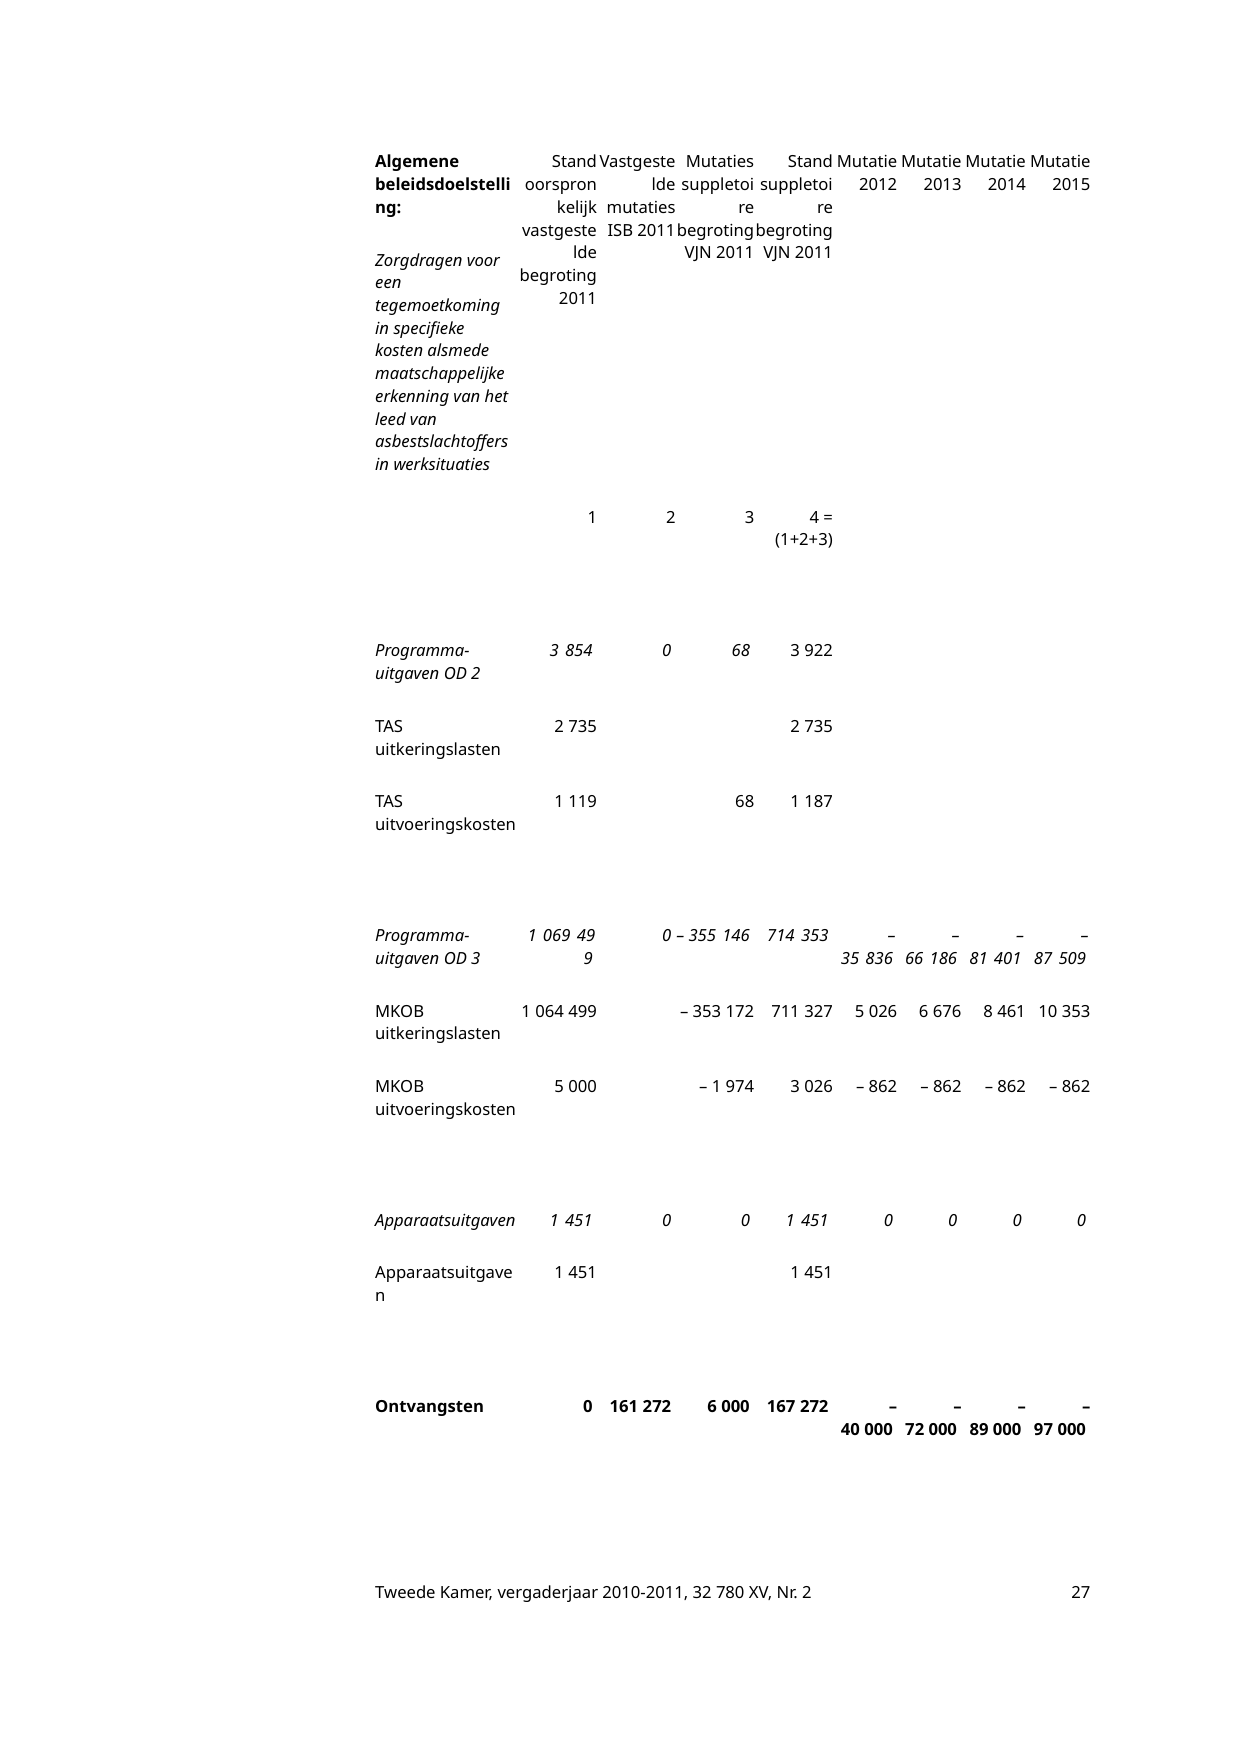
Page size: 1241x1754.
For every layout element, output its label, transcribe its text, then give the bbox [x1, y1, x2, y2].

table_cell 1 [518, 505, 597, 581]
table_cell [1026, 1337, 1090, 1395]
table_cell 1 451 [754, 1261, 833, 1337]
table_cell [833, 639, 897, 714]
table_cell – 72 000 [897, 1395, 961, 1470]
table_cell – 97 000 [1026, 1395, 1090, 1470]
table_cell 3 854 [518, 639, 597, 714]
table_cell [675, 1150, 754, 1208]
table_cell [597, 999, 675, 1074]
table_cell 4 = (1+2+3) [754, 505, 833, 581]
table_cell [961, 505, 1026, 581]
table_cell [833, 1261, 897, 1337]
table_cell 0 [1026, 1209, 1090, 1261]
table_cell [961, 790, 1026, 865]
table_cell [1026, 790, 1090, 865]
table_cell 1 451 [518, 1209, 597, 1261]
table_cell [961, 1337, 1026, 1395]
table_cell Programma-uitgaven OD 3 [375, 924, 518, 999]
table_cell 68 [675, 639, 754, 714]
table_cell Apparaatsuitgaven [375, 1209, 518, 1261]
table_cell – 862 [1026, 1075, 1090, 1150]
table_cell 1 119 [518, 790, 597, 865]
table_cell 3 [675, 505, 754, 581]
table_cell [833, 865, 897, 924]
table_cell [518, 1337, 597, 1395]
table_cell [675, 1261, 754, 1337]
table_cell 1 451 [518, 1261, 597, 1337]
table_cell [597, 865, 675, 924]
table_cell [675, 715, 754, 790]
table_cell [375, 581, 518, 639]
table_cell 6 676 [897, 999, 961, 1074]
table_cell 8 461 [961, 999, 1026, 1074]
table_cell 3 922 [754, 639, 833, 714]
table_cell [597, 715, 675, 790]
table_cell – 1 974 [675, 1075, 754, 1150]
table_cell [375, 505, 518, 581]
table_cell [961, 1150, 1026, 1208]
table_cell [897, 1261, 961, 1337]
table_cell 6 000 [675, 1395, 754, 1470]
table_cell [897, 639, 961, 714]
table_cell [833, 581, 897, 639]
table_cell Programma-uitgaven OD 2 [375, 639, 518, 714]
table_cell 10 353 [1026, 999, 1090, 1074]
table_cell [754, 581, 833, 639]
table_cell 0 [897, 1209, 961, 1261]
table_cell 161 272 [597, 1395, 675, 1470]
table_cell 5 000 [518, 1075, 597, 1150]
table_cell – 40 000 [833, 1395, 897, 1470]
table_cell 1 069 499 [518, 924, 597, 999]
table_cell 0 [961, 1209, 1026, 1261]
table_cell [833, 1337, 897, 1395]
table_cell – 353 172 [675, 999, 754, 1074]
table_cell – 87 509 [1026, 924, 1090, 999]
table_cell [675, 1337, 754, 1395]
table_cell Apparaatsuitgaven [375, 1261, 518, 1337]
table_header Algemene beleidsdoelstelling: Zorgdragen voor een tegemoetkoming in specifieke kosten alsmede maatschappelijke erkenning van het leed van asbestslachtoffers in werksituaties [375, 150, 518, 505]
table_cell [1026, 1150, 1090, 1208]
table_header Mutatie 2014 [961, 150, 1026, 505]
table_cell [754, 865, 833, 924]
table_cell – 35 836 [833, 924, 897, 999]
table_cell [961, 715, 1026, 790]
table_cell [897, 1337, 961, 1395]
table_cell [1026, 505, 1090, 581]
table_cell – 81 401 [961, 924, 1026, 999]
table_cell [754, 1337, 833, 1395]
table_cell 2 [597, 505, 675, 581]
table_cell 1 187 [754, 790, 833, 865]
table_cell [1026, 1261, 1090, 1337]
table_cell [597, 1337, 675, 1395]
table_cell 0 [833, 1209, 897, 1261]
table_cell [375, 1150, 518, 1208]
table_cell [897, 1150, 961, 1208]
table_cell – 89 000 [961, 1395, 1026, 1470]
table_header Mutaties suppletoire begroting VJN 2011 [675, 150, 754, 505]
table_header Mutatie 2012 [833, 150, 897, 505]
table_cell 0 [597, 639, 675, 714]
table_cell [1026, 639, 1090, 714]
table_cell [961, 581, 1026, 639]
table_cell 0 [597, 1209, 675, 1261]
table_cell [833, 790, 897, 865]
table_cell [1026, 715, 1090, 790]
table_cell – 66 186 [897, 924, 961, 999]
table_cell [597, 1075, 675, 1150]
table_cell [518, 1150, 597, 1208]
table_cell [897, 505, 961, 581]
table_cell 2 735 [754, 715, 833, 790]
table_cell – 862 [961, 1075, 1026, 1150]
table_cell 68 [675, 790, 754, 865]
table_cell [1026, 865, 1090, 924]
table_cell 711 327 [754, 999, 833, 1074]
table_cell 5 026 [833, 999, 897, 1074]
table_cell [961, 865, 1026, 924]
table_cell [597, 581, 675, 639]
table_cell 714 353 [754, 924, 833, 999]
table_cell MKOB uitkeringslasten [375, 999, 518, 1074]
table_header Mutatie 2015 [1026, 150, 1090, 505]
table_cell Ontvangsten [375, 1395, 518, 1470]
table_cell 167 272 [754, 1395, 833, 1470]
table_cell [961, 639, 1026, 714]
table_cell 1 451 [754, 1209, 833, 1261]
table_cell 0 [597, 924, 675, 999]
table_cell [897, 715, 961, 790]
table_cell [518, 865, 597, 924]
table_cell [597, 1261, 675, 1337]
table_cell – 862 [897, 1075, 961, 1150]
table_cell [375, 865, 518, 924]
table_header Stand oorspronkelijk vastgestelde begroting 2011 [518, 150, 597, 505]
table_cell [375, 1337, 518, 1395]
table_cell [675, 865, 754, 924]
table_cell [961, 1261, 1026, 1337]
table_header Vastgestelde mutaties ISB 2011 [597, 150, 675, 505]
table_cell [1026, 581, 1090, 639]
table_cell [597, 790, 675, 865]
table_cell [518, 581, 597, 639]
table_cell [675, 581, 754, 639]
table_header Mutatie 2013 [897, 150, 961, 505]
table_cell TAS uitkeringslasten [375, 715, 518, 790]
table_cell – 862 [833, 1075, 897, 1150]
table_cell [897, 790, 961, 865]
table_cell 0 [518, 1395, 597, 1470]
table_cell TAS uitvoeringskosten [375, 790, 518, 865]
table_cell 0 [675, 1209, 754, 1261]
table_cell 2 735 [518, 715, 597, 790]
table_cell [833, 505, 897, 581]
table_cell 1 064 499 [518, 999, 597, 1074]
table_cell [833, 715, 897, 790]
table_cell [597, 1150, 675, 1208]
table_cell [833, 1150, 897, 1208]
table_header Stand suppletoire begroting VJN 2011 [754, 150, 833, 505]
table_cell – 355 146 [675, 924, 754, 999]
table_cell 3 026 [754, 1075, 833, 1150]
table_cell [754, 1150, 833, 1208]
table_cell MKOB uitvoeringskosten [375, 1075, 518, 1150]
table_cell [897, 865, 961, 924]
table_cell [897, 581, 961, 639]
